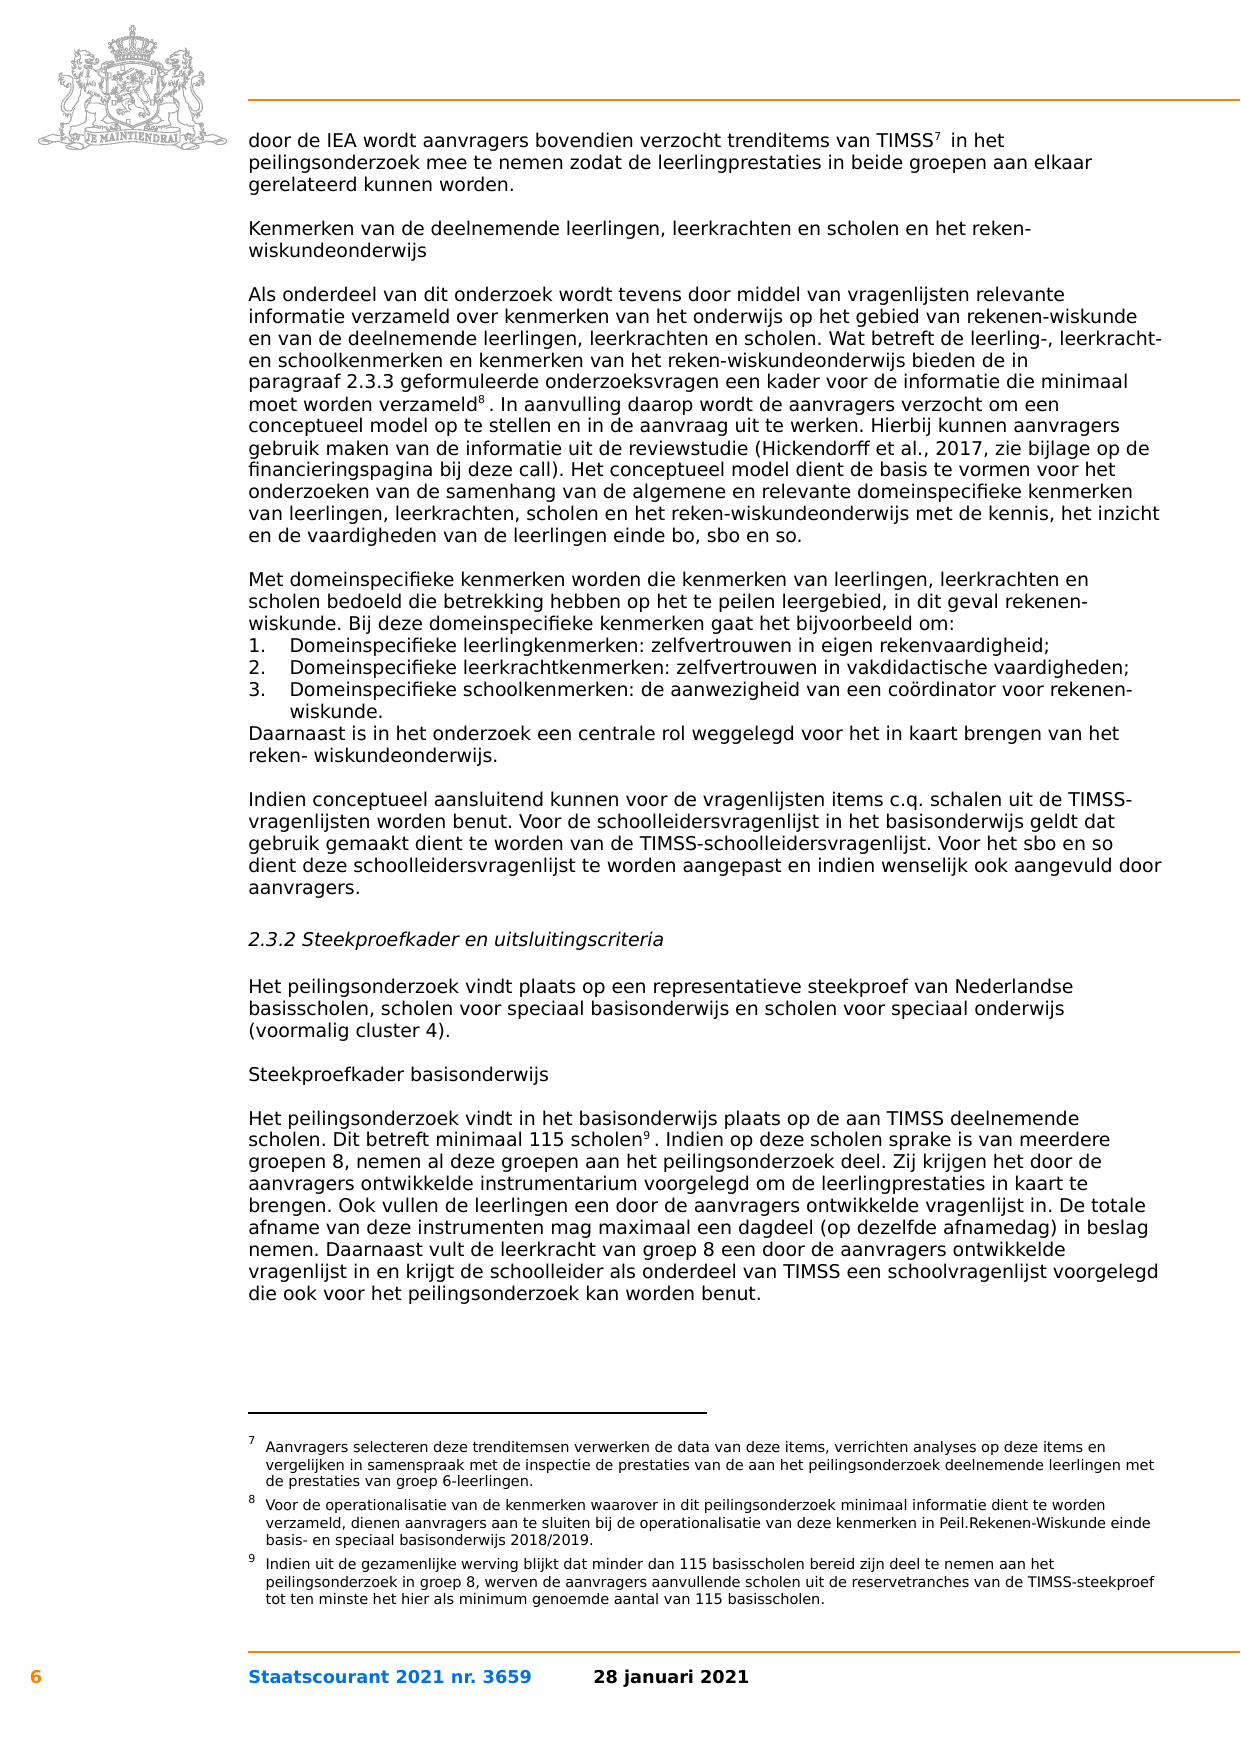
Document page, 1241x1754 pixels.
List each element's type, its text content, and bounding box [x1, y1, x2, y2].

text 1. Domeinspecifieke leerlingkenmerken: zelfvertrouwen in eigen rekenvaardigheid; [248, 635, 1163, 657]
text Aanvragers selecteren deze trenditemsen verwerken de data van deze items, verrichten analyses op deze items en vergelijken in samenspraak met de inspectie de prestaties van de aan het peilingsonderzoek deelnemende leerlingen met de prestaties van groep 6-leerlingen. [248, 1434, 1163, 1490]
text door de IEA wordt aanvragers bovendien verzocht trenditems van TIMSS in het peilingsonderzoek mee te nemen zodat de leerlingprestaties in beide groepen aan elkaar gerelateerd kunnen worden. [248, 130, 1163, 196]
text Daarnaast is in het onderzoek een centrale rol weggelegd voor het in kaart brengen van het reken- wiskundeonderwijs. [248, 723, 1163, 767]
text Met domeinspecifieke kenmerken worden die kenmerken van leerlingen, leerkrachten en scholen bedoeld die betrekking hebben op het te peilen leergebied, in dit geval rekenen-wiskunde. Bij deze domeinspecifieke kenmerken gaat het bijvoorbeeld om: [248, 569, 1163, 635]
text Voor de operationalisatie van de kenmerken waarover in dit peilingsonderzoek minimaal informatie dient te worden verzameld, dienen aanvragers aan te sluiten bij de operationalisatie van deze kenmerken in Peil.Rekenen-Wiskunde einde basis- en speciaal basisonderwijs 2018/2019. [248, 1493, 1163, 1549]
subtitle 2.3.2 Steekproefkader en uitsluitingscriteria [248, 929, 1163, 951]
text Indien uit de gezamenlijke werving blijkt dat minder dan 115 basisscholen bereid zijn deel te nemen aan het peilingsonderzoek in groep 8, werven de aanvragers aanvullende scholen uit de reservetranches van de TIMSS-steekproef tot ten minste het hier als minimum genoemde aantal van 115 basisscholen. [248, 1552, 1163, 1608]
subtitle Steekproefkader basisonderwijs [248, 1063, 1163, 1086]
text 2. Domeinspecifieke leerkrachtkenmerken: zelfvertrouwen in vakdidactische vaardigheden; [248, 657, 1163, 679]
text Het peilingsonderzoek vindt plaats op een representatieve steekproef van Nederlandse basisscholen, scholen voor speciaal basisonderwijs en scholen voor speciaal onderwijs (voormalig cluster 4). [248, 976, 1163, 1042]
text Als onderdeel van dit onderzoek wordt tevens door middel van vragenlijsten relevante informatie verzameld over kenmerken van het onderwijs op het gebied van rekenen-wiskunde en van de deelnemende leerlingen, leerkrachten en scholen. Wat betreft de leerling-, leerkracht- en schoolkenmerken en kenmerken van het reken-wiskundeonderwijs bieden de in paragraaf 2.3.3 geformuleerde onderzoeksvragen een kader voor de informatie die minimaal moet worden verzameld. In aanvulling daarop wordt de aanvragers verzocht om een conceptueel model op te stellen en in de aanvraag uit te werken. Hierbij kunnen aanvragers gebruik maken van de informatie uit de reviewstudie (Hickendorff et al., 2017, zie bijlage op de financieringspagina bij deze call). Het conceptueel model dient de basis te vormen voor het onderzoeken van de samenhang van de algemene en relevante domeinspecifieke kenmerken van leerlingen, leerkrachten, scholen en het reken-wiskundeonderwijs met de kennis, het inzicht en de vaardigheden van de leerlingen einde bo, sbo en so. [248, 283, 1163, 547]
text 3. Domeinspecifieke schoolkenmerken: de aanwezigheid van een coördinator voor rekenen- wiskunde. [248, 679, 1163, 723]
picture [38, 25, 227, 150]
text Indien conceptueel aansluitend kunnen voor de vragenlijsten items c.q. schalen uit de TIMSS- vragenlijsten worden benut. Voor de schoolleidersvragenlijst in het basisonderwijs geldt dat gebruik gemaakt dient te worden van de TIMSS-schoolleidersvragenlijst. Voor het sbo en so dient deze schoolleidersvragenlijst te worden aangepast en indien wenselijk ook aangevuld door aanvragers. [248, 789, 1163, 899]
subtitle Kenmerken van de deelnemende leerlingen, leerkrachten en scholen en het reken-wiskundeonderwijs [248, 218, 1163, 262]
text Het peilingsonderzoek vindt in het basisonderwijs plaats op de aan TIMSS deelnemende scholen. Dit betreft minimaal 115 scholen. Indien op deze scholen sprake is van meerdere groepen 8, nemen al deze groepen aan het peilingsonderzoek deel. Zij krijgen het door de aanvragers ontwikkelde instrumentarium voorgelegd om de leerlingprestaties in kaart te brengen. Ook vullen de leerlingen een door de aanvragers ontwikkelde vragenlijst in. De totale afname van deze instrumenten mag maximaal een dagdeel (op dezelfde afnamedag) in beslag nemen. Daarnaast vult de leerkracht van groep 8 een door de aanvragers ontwikkelde vragenlijst in en krijgt de schoolleider als onderdeel van TIMSS een schoolvragenlijst voorgelegd die ook voor het peilingsonderzoek kan worden benut. [248, 1107, 1163, 1305]
